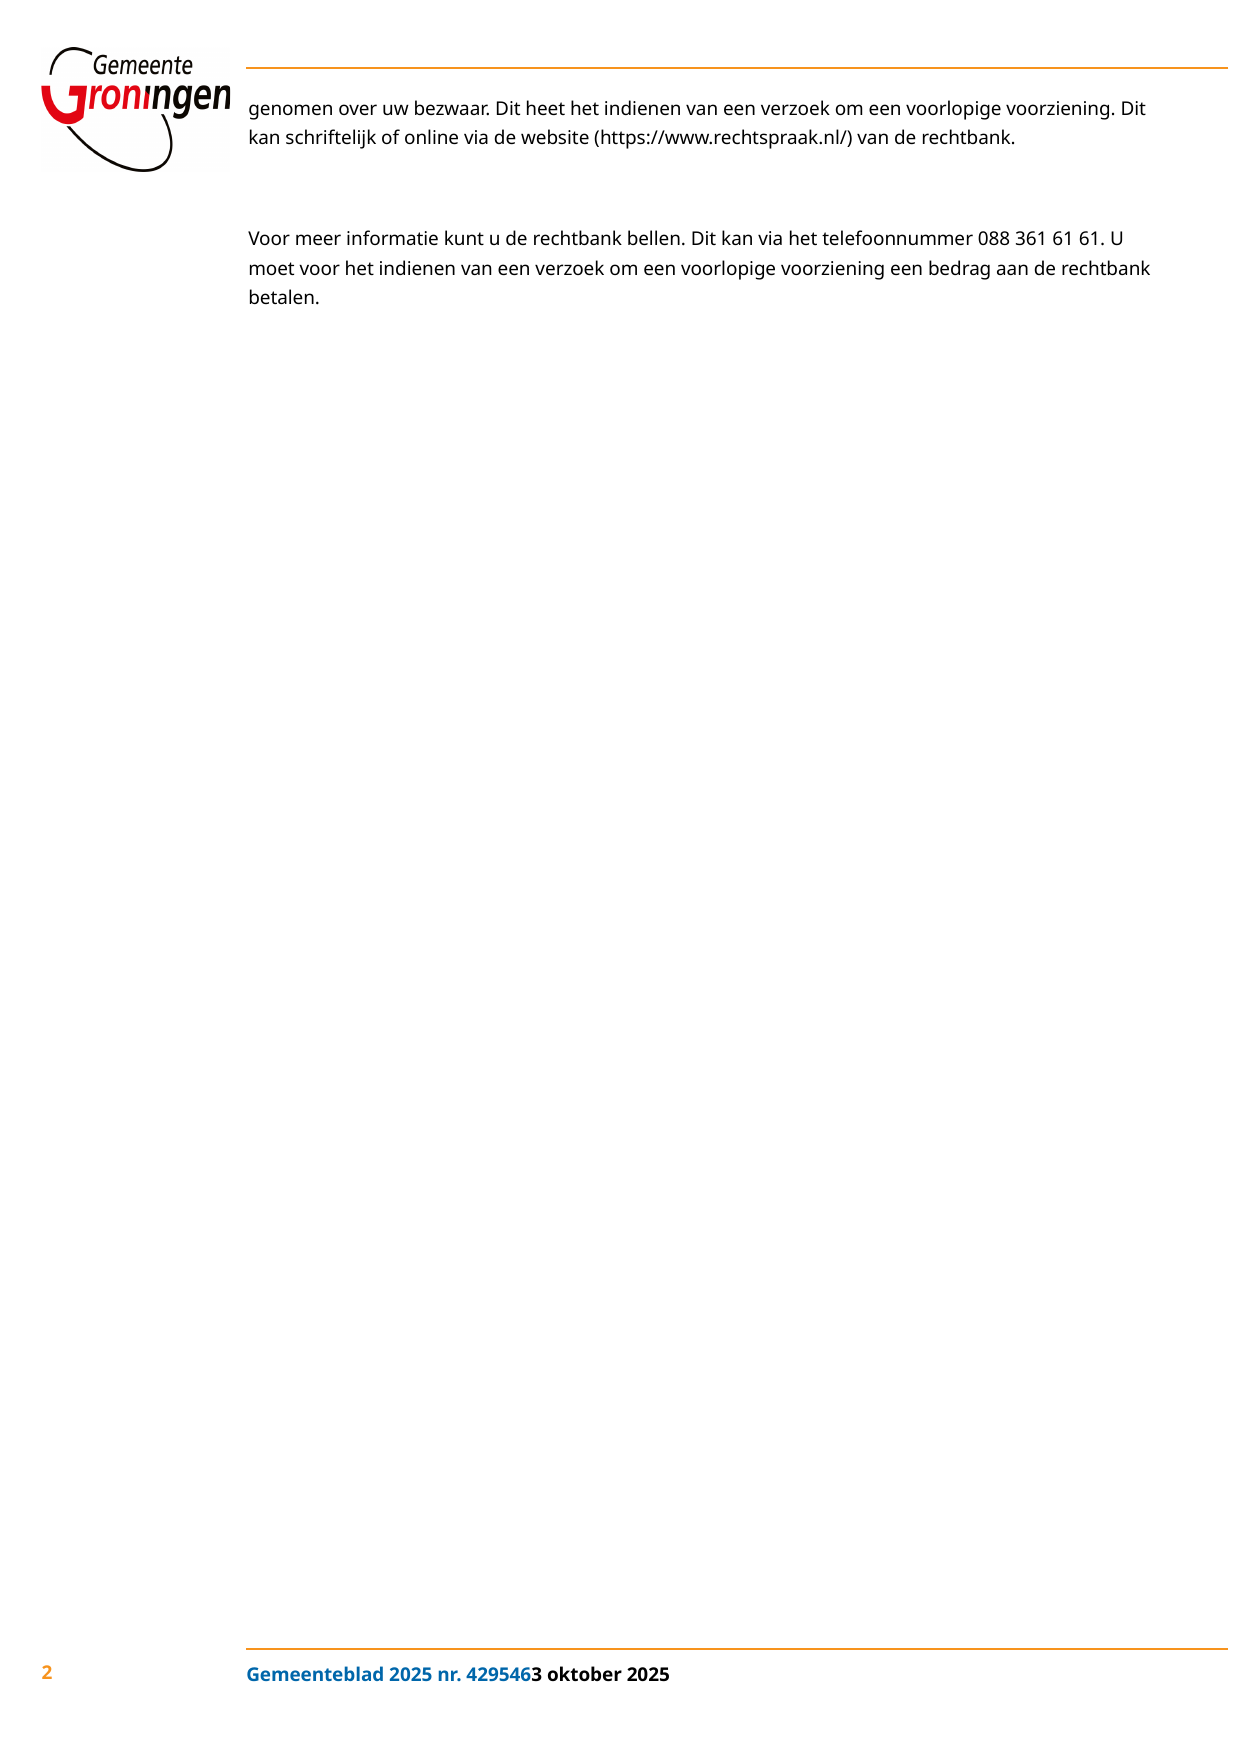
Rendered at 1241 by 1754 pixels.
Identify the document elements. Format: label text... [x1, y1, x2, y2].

text Voor meer informatie kunt u de rechtbank bellen. Dit kan via het telefoonnummer 088 361 61 61. U moet voor het indienen van een verzoek om een voorlopige voorziening een bedrag aan de rechtbank betalen. [248, 225, 1152, 310]
text genomen over uw bezwaar. Dit heet het indienen van een verzoek om een voorlopige voorziening. Dit kan schriftelijk of online via de website (https://www.rechtspraak.nl/) van de rechtbank. [248, 95, 1152, 150]
picture [41, 47, 231, 172]
